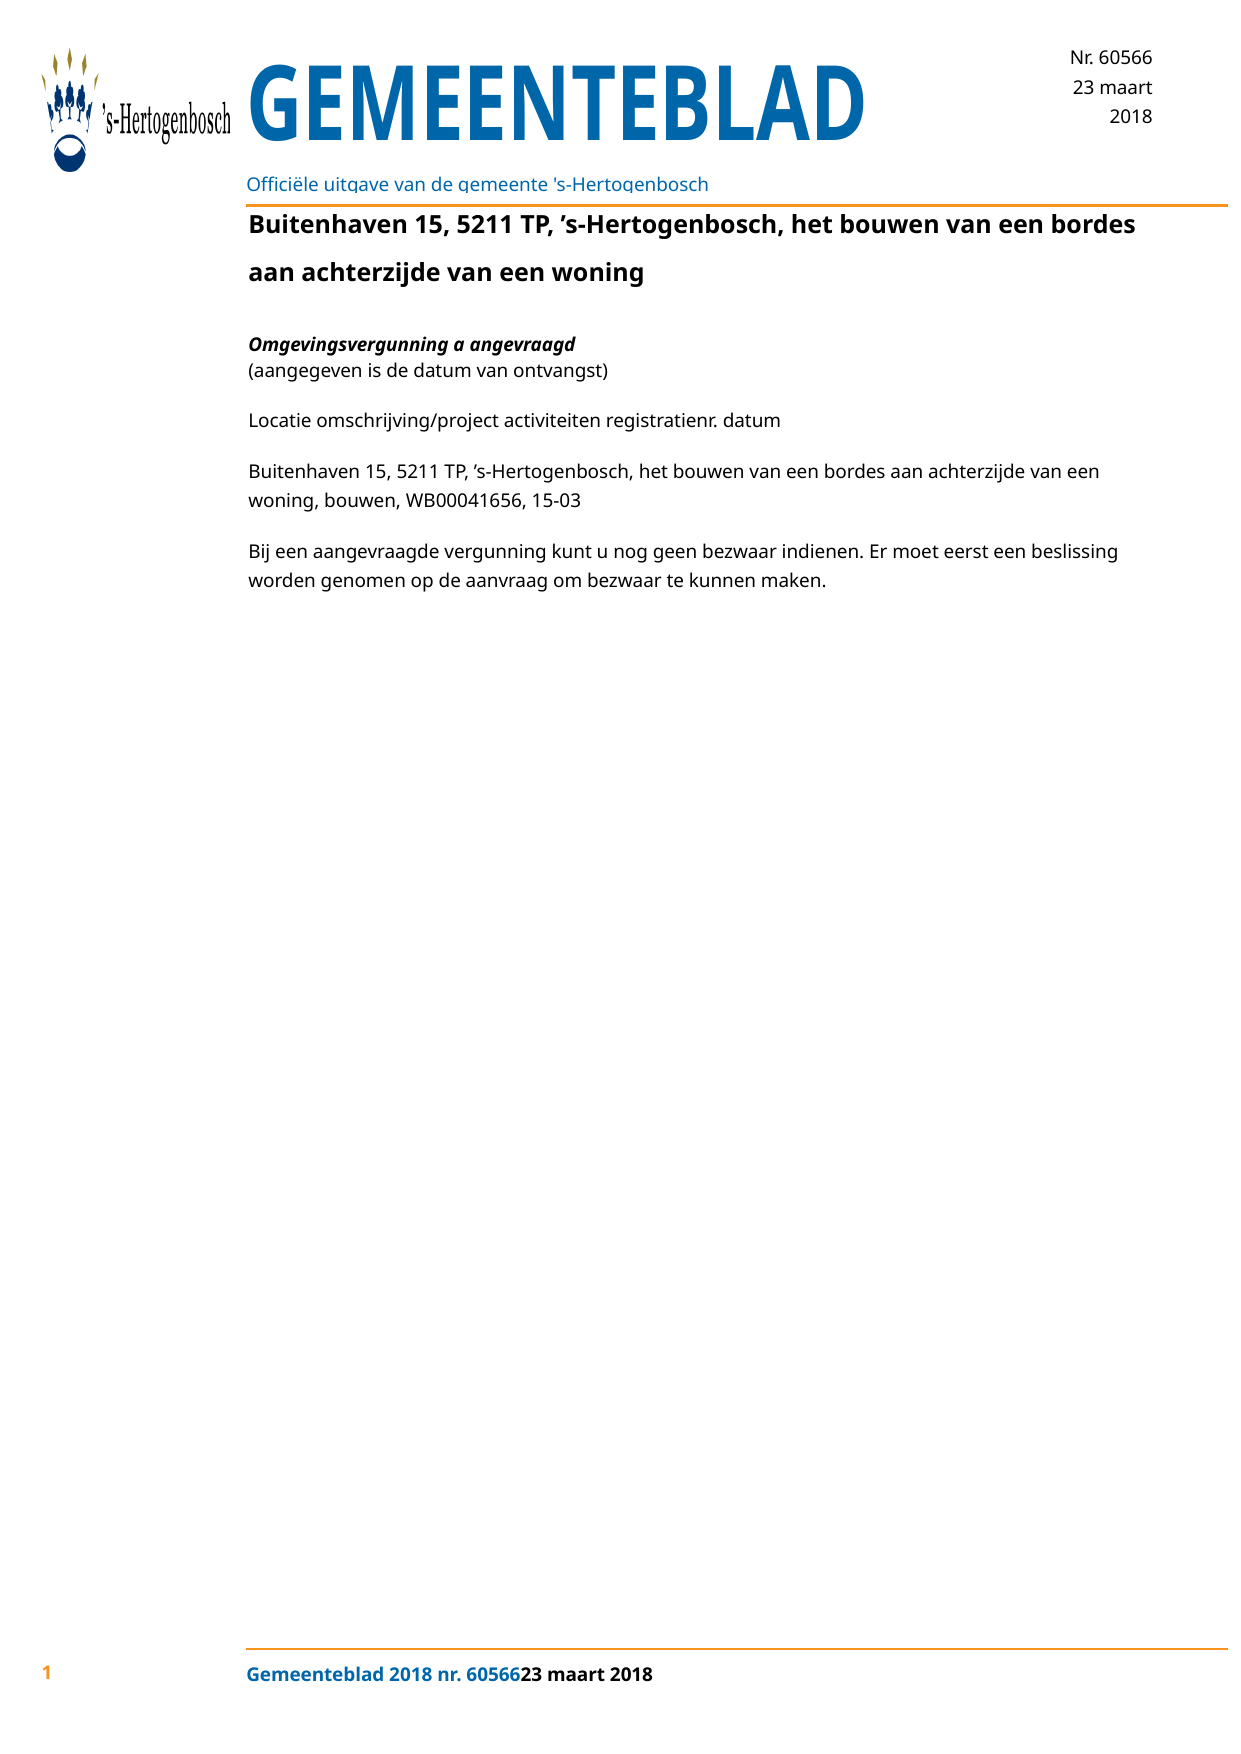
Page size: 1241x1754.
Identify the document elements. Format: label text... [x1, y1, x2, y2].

text Locatie omschrijving/project activiteiten registratienr. datum [248, 408, 1152, 433]
text Buitenhaven 15, 5211 TP, ’s-Hertogenbosch, het bouwen van een bordes aan achterzijde van een woning, bouwen, WB00041656, 15-03 [248, 458, 1152, 513]
text (aangegeven is de datum van ontvangst) [248, 357, 1152, 383]
picture [41, 47, 231, 172]
text Omgevingsvergunning a angevraagd [248, 331, 1152, 357]
text Bij een aangevraagde vergunning kunt u nog geen bezwaar indienen. Er moet eerst een beslissing worden genomen op de aanvraag om bezwaar te kunnen maken. [248, 538, 1152, 593]
text Buitenhaven 15, 5211 TP, ’s-Hertogenbosch, het bouwen van een bordes aan achterzijde van een woning [248, 207, 1152, 288]
